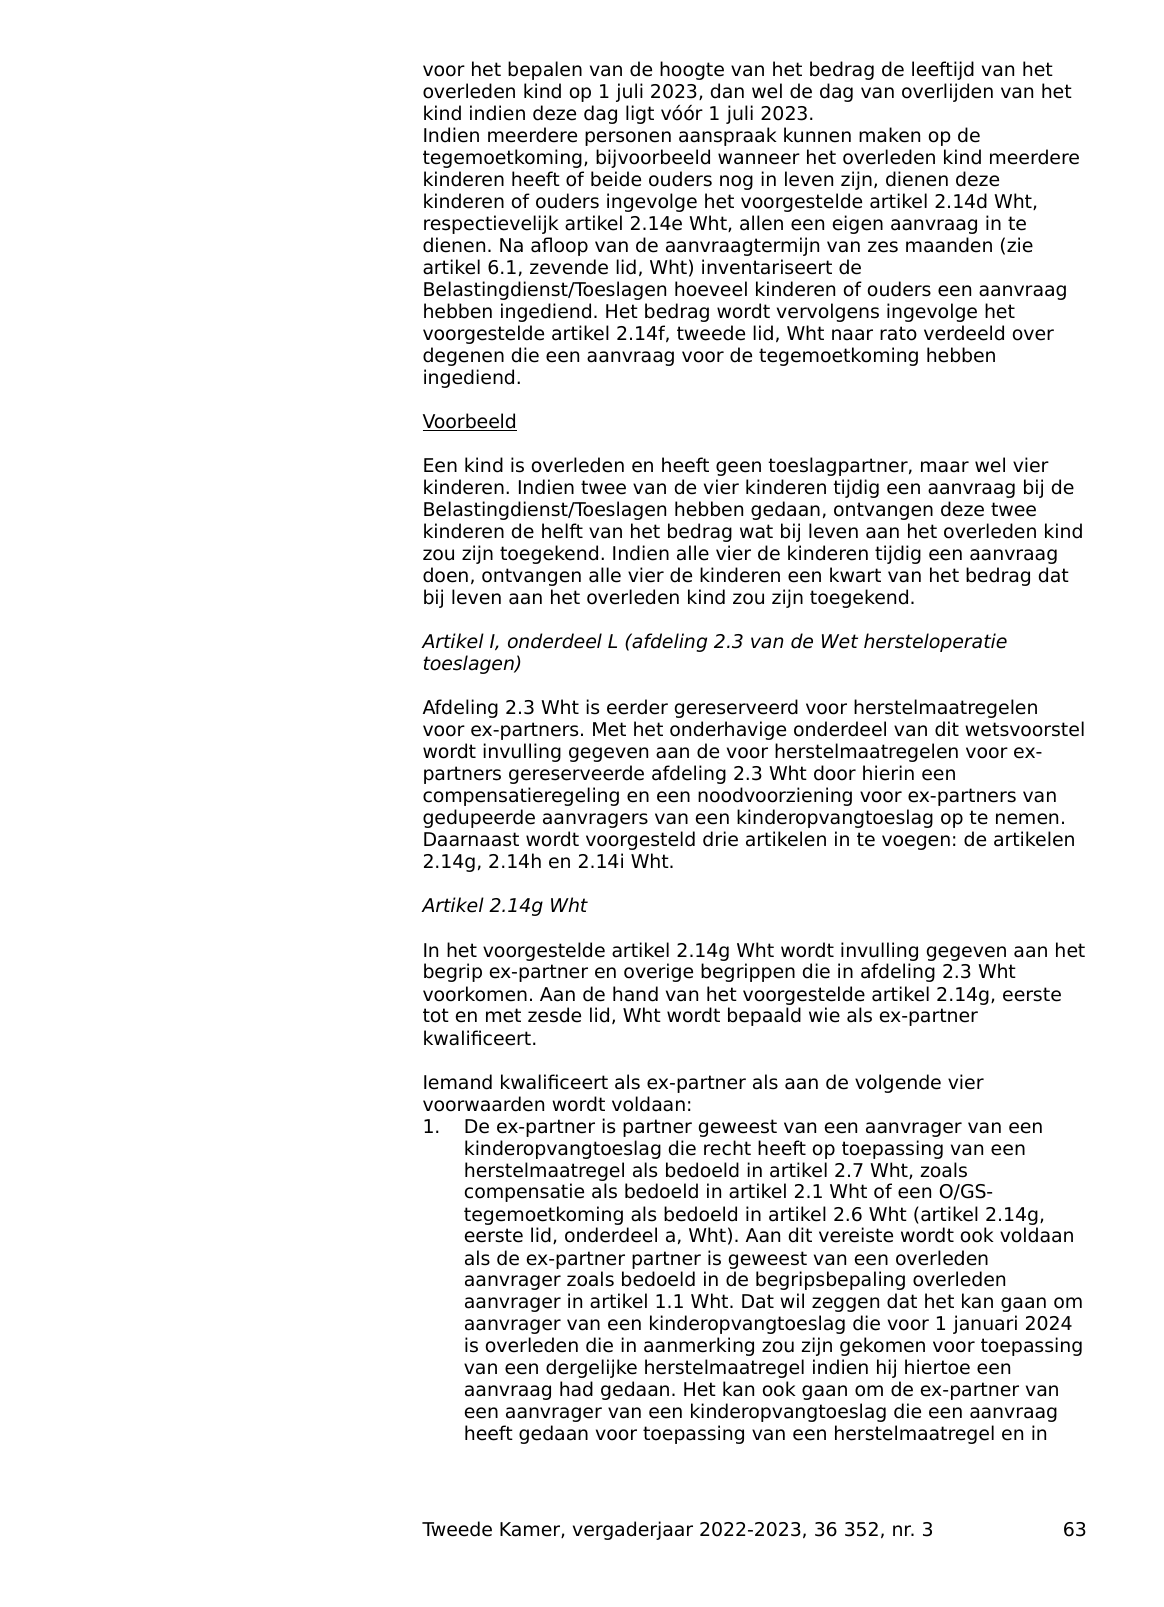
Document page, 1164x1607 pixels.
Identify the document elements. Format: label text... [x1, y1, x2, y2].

text voor het bepalen van de hoogte van het bedrag de leeftijd van het overleden kind op 1 juli 2023, dan wel de dag van overlijden van het kind indien deze dag ligt vóór 1 juli 2023. [422, 59, 1087, 125]
subtitle Artikel I, onderdeel L (afdeling 2.3 van de Wet hersteloperatie toeslagen) [422, 631, 1087, 675]
text In het voorgestelde artikel 2.14g Wht wordt invulling gegeven aan het begrip ex-partner en overige begrippen die in afdeling 2.3 Wht voorkomen. Aan de hand van het voorgestelde artikel 2.14g, eerste tot en met zesde lid, Wht wordt bepaald wie als ex-partner kwalificeert. [422, 939, 1087, 1049]
text Iemand kwalificeert als ex-partner als aan de volgende vier voorwaarden wordt voldaan: [422, 1072, 1087, 1116]
text Afdeling 2.3 Wht is eerder gereserveerd voor herstelmaatregelen voor ex-partners. Met het onderhavige onderdeel van dit wetsvoorstel wordt invulling gegeven aan de voor herstelmaatregelen voor ex-partners gereserveerde afdeling 2.3 Wht door hierin een compensatieregeling en een noodvoorziening voor ex-partners van gedupeerde aanvragers van een kinderopvangtoeslag op te nemen. Daarnaast wordt voorgesteld drie artikelen in te voegen: de artikelen 2.14g, 2.14h en 2.14i Wht. [422, 697, 1087, 873]
text 1. De ex-partner is partner geweest van een aanvrager van een kinderopvangtoeslag die recht heeft op toepassing van een herstelmaatregel als bedoeld in artikel 2.7 Wht, zoals compensatie als bedoeld in artikel 2.1 Wht of een O/GS-tegemoetkoming als bedoeld in artikel 2.6 Wht (artikel 2.14g, eerste lid, onderdeel a, Wht). Aan dit vereiste wordt ook voldaan als de ex-partner partner is geweest van een overleden aanvrager zoals bedoeld in de begripsbepaling overleden aanvrager in artikel 1.1 Wht. Dat wil zeggen dat het kan gaan om aanvrager van een kinderopvangtoeslag die voor 1 januari 2024 is overleden die in aanmerking zou zijn gekomen voor toepassing van een dergelijke herstelmaatregel indien hij hiertoe een aanvraag had gedaan. Het kan ook gaan om de ex-partner van een aanvrager van een kinderopvangtoeslag die een aanvraag heeft gedaan voor toepassing van een herstelmaatregel en in [422, 1116, 1087, 1445]
text Indien meerdere personen aanspraak kunnen maken op de tegemoetkoming, bijvoorbeeld wanneer het overleden kind meerdere kinderen heeft of beide ouders nog in leven zijn, dienen deze kinderen of ouders ingevolge het voorgestelde artikel 2.14d Wht, respectievelijk artikel 2.14e Wht, allen een eigen aanvraag in te dienen. Na afloop van de aanvraagtermijn van zes maanden (zie artikel 6.1, zevende lid, Wht) inventariseert de Belastingdienst/Toeslagen hoeveel kinderen of ouders een aanvraag hebben ingediend. Het bedrag wordt vervolgens ingevolge het voorgestelde artikel 2.14f, tweede lid, Wht naar rato verdeeld over degenen die een aanvraag voor de tegemoetkoming hebben ingediend. [422, 125, 1087, 389]
text Een kind is overleden en heeft geen toeslagpartner, maar wel vier kinderen. Indien twee van de vier kinderen tijdig een aanvraag bij de Belastingdienst/Toeslagen hebben gedaan, ontvangen deze twee kinderen de helft van het bedrag wat bij leven aan het overleden kind zou zijn toegekend. Indien alle vier de kinderen tijdig een aanvraag doen, ontvangen alle vier de kinderen een kwart van het bedrag dat bij leven aan het overleden kind zou zijn toegekend. [422, 455, 1087, 609]
subtitle Voorbeeld [422, 411, 1087, 433]
subtitle Artikel 2.14g Wht [422, 895, 1087, 917]
